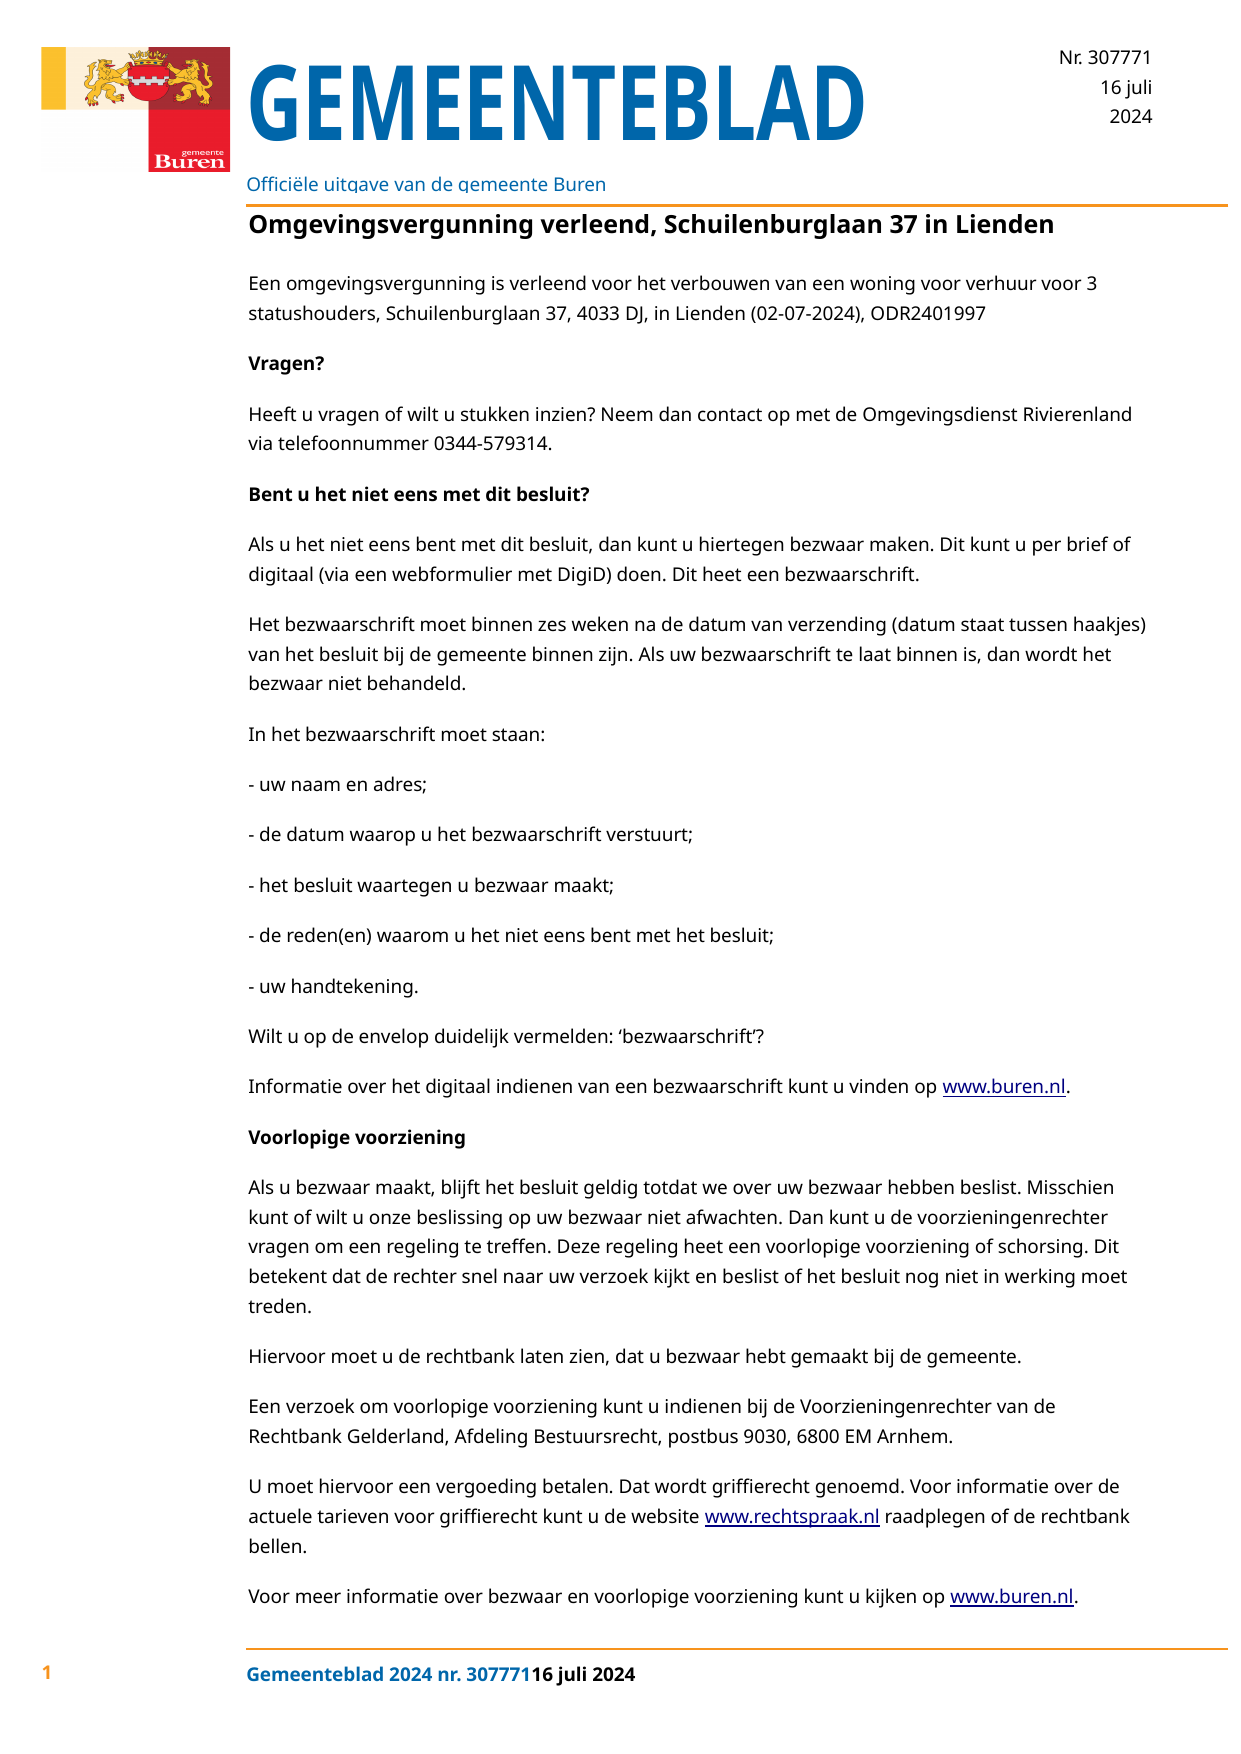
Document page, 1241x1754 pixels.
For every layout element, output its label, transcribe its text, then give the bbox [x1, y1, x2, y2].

picture [41, 47, 231, 172]
text Vragen? [248, 350, 1152, 376]
text Informatie over het digitaal indienen van een bezwaarschrift kunt u vinden op www.buren.nl. [248, 1074, 1152, 1099]
text Het bezwaarschrift moet binnen zes weken na de datum van verzending (datum staat tussen haakjes) van het besluit bij de gemeente binnen zijn. Als uw bezwaarschrift te laat binnen is, dan wordt het bezwaar niet behandeld. [248, 611, 1152, 696]
text Wilt u op de envelop duidelijk vermelden: ‘bezwaarschrift’? [248, 1023, 1152, 1049]
text Bent u het niet eens met dit besluit? [248, 481, 1152, 506]
text - uw naam en adres; [248, 771, 1152, 797]
text Hiervoor moet u de rechtbank laten zien, dat u bezwaar hebt gemaakt bij de gemeente. [248, 1343, 1152, 1369]
text Voorlopige voorziening [248, 1124, 1152, 1150]
text Een verzoek om voorlopige voorziening kunt u indienen bij de Voorzieningenrechter van de Rechtbank Gelderland, Afdeling Bestuursrecht, postbus 9030, 6800 EM Arnhem. [248, 1394, 1152, 1449]
text Een omgevingsvergunning is verleend voor het verbouwen van een woning voor verhuur voor 3 statushouders, Schuilenburglaan 37, 4033 DJ, in Lienden (02-07-2024), ODR2401997 [248, 270, 1152, 326]
text - uw handtekening. [248, 973, 1152, 998]
text Voor meer informatie over bezwaar en voorlopige voorziening kunt u kijken op www.buren.nl. [248, 1583, 1152, 1609]
text In het bezwaarschrift moet staan: [248, 721, 1152, 746]
text Heeft u vragen of wilt u stukken inzien? Neem dan contact op met de Omgevingsdienst Rivierenland via telefoonnummer 0344-579314. [248, 401, 1152, 456]
text Als u bezwaar maakt, blijft het besluit geldig totdat we over uw bezwaar hebben beslist. Misschien kunt of wilt u onze beslissing op uw bezwaar niet afwachten. Dan kunt u de voorzieningenrechter vragen om een regeling te treffen. Deze regeling heet een voorlopige voorziening of schorsing. Dit betekent dat de rechter snel naar uw verzoek kijkt en beslist of het besluit nog niet in werking moet treden. [248, 1174, 1152, 1318]
text - de datum waarop u het bezwaarschrift verstuurt; [248, 822, 1152, 847]
text - het besluit waartegen u bezwaar maakt; [248, 872, 1152, 898]
text Omgevingsvergunning verleend, Schuilenburglaan 37 in Lienden [248, 207, 1152, 241]
text U moet hiervoor een vergoeding betalen. Dat wordt griffierecht genoemd. Voor informatie over de actuele tarieven voor griffierecht kunt u de website www.rechtspraak.nl raadplegen of de rechtbank bellen. [248, 1474, 1152, 1558]
text - de reden(en) waarom u het niet eens bent met het besluit; [248, 922, 1152, 948]
text Als u het niet eens bent met dit besluit, dan kunt u hiertegen bezwaar maken. Dit kunt u per brief of digitaal (via een webformulier met DigiD) doen. Dit heet een bezwaarschrift. [248, 531, 1152, 586]
